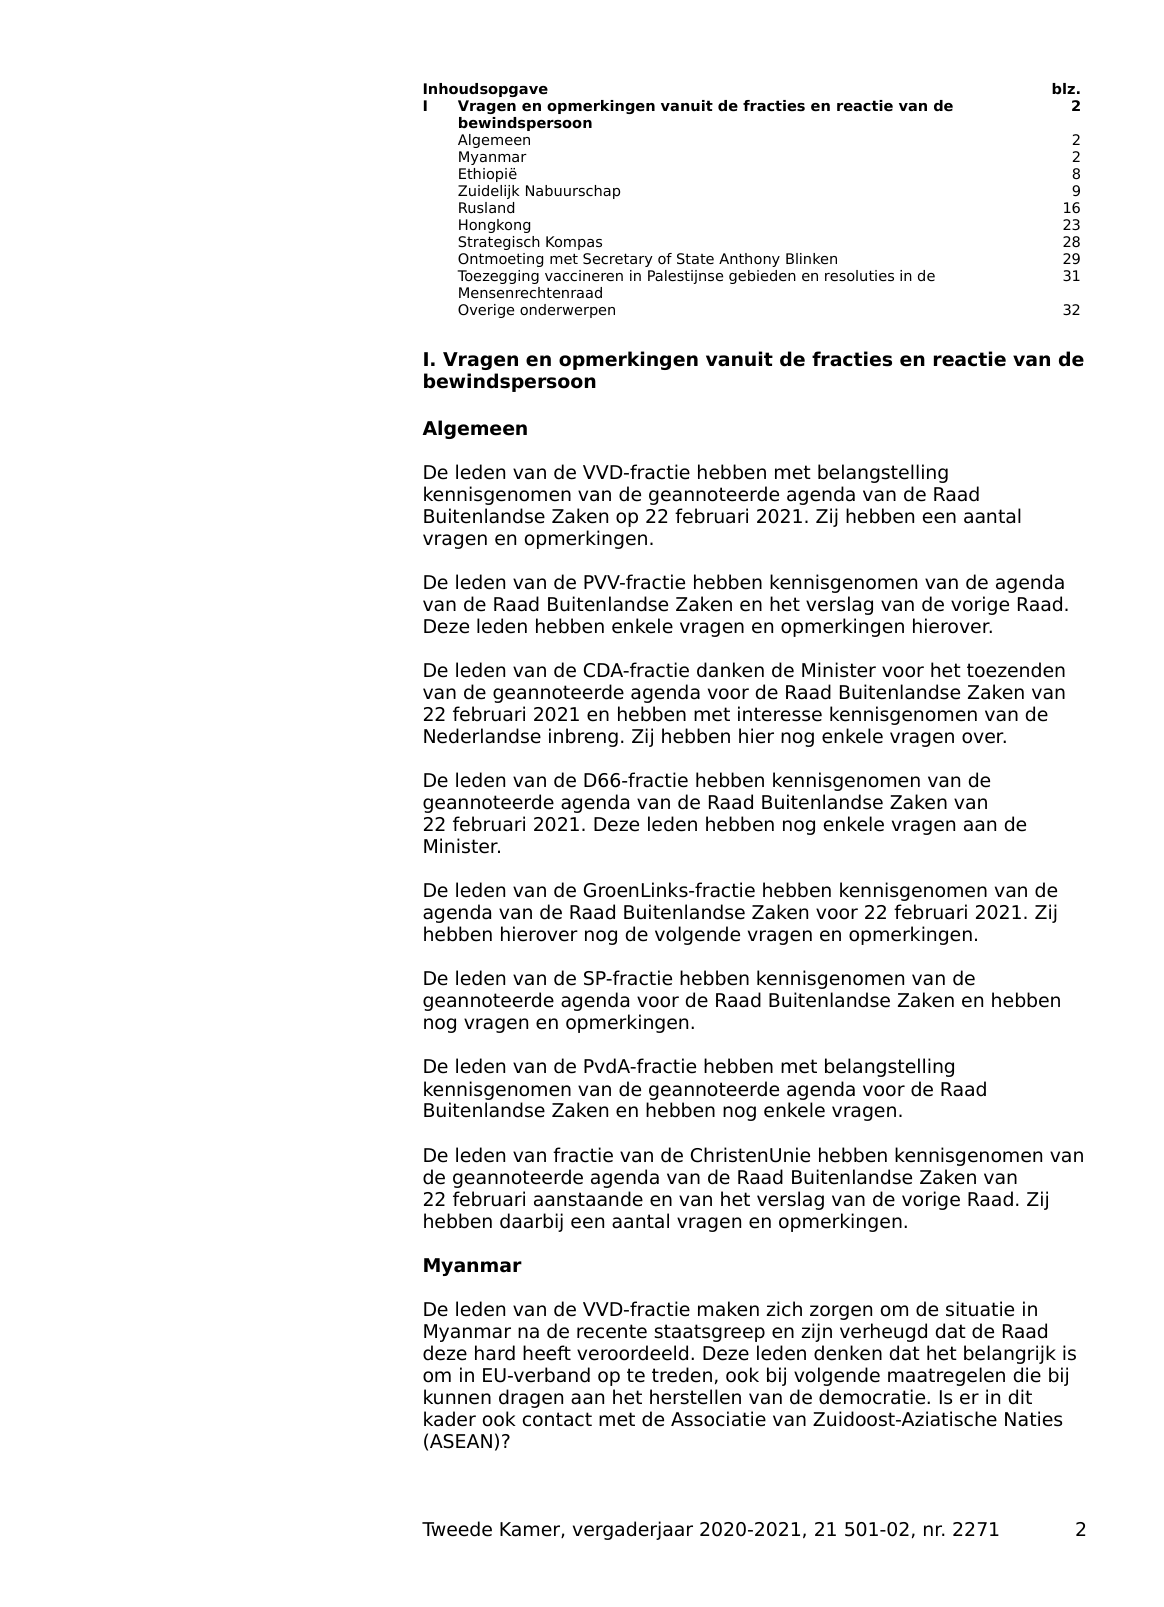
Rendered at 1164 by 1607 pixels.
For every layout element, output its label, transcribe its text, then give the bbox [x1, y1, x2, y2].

table_cell Hongkong [452, 217, 1028, 234]
text De leden van de VVD-fractie hebben met belangstelling kennisgenomen van de geannoteerde agenda van de Raad Buitenlandse Zaken op 22 februari 2021. Zij hebben een aantal vragen en opmerkingen. [422, 462, 1087, 550]
text De leden van de SP-fractie hebben kennisgenomen van de geannoteerde agenda voor de Raad Buitenlandse Zaken en hebben nog vragen en opmerkingen. [422, 968, 1087, 1034]
table_cell Rusland [452, 200, 1028, 217]
table_cell [422, 302, 452, 319]
table_cell Overige onderwerpen [452, 302, 1028, 319]
subtitle Algemeen [422, 418, 1087, 439]
table_cell 9 [1028, 183, 1087, 200]
table_cell Strategisch Kompas [452, 234, 1028, 251]
subtitle Myanmar [422, 1255, 1087, 1277]
text De leden van de VVD-fractie maken zich zorgen om de situatie in Myanmar na de recente staatsgreep en zijn verheugd dat de Raad deze hard heeft veroordeeld. Deze leden denken dat het belangrijk is om in EU-verband op te treden, ook bij volgende maatregelen die bij kunnen dragen aan het herstellen van de democratie. Is er in dit kader ook contact met de Associatie van Zuidoost-Aziatische Naties (ASEAN)? [422, 1299, 1087, 1453]
table_cell [422, 234, 452, 251]
text De leden van de PvdA-fractie hebben met belangstelling kennisgenomen van de geannoteerde agenda voor de Raad Buitenlandse Zaken en hebben nog enkele vragen. [422, 1056, 1087, 1122]
text De leden van de CDA-fractie danken de Minister voor het toezenden van de geannoteerde agenda voor de Raad Buitenlandse Zaken van 22 februari 2021 en hebben met interesse kennisgenomen van de Nederlandse inbreng. Zij hebben hier nog enkele vragen over. [422, 660, 1087, 748]
table_cell [422, 251, 452, 268]
table_cell Ontmoeting met Secretary of State Anthony Blinken [452, 251, 1028, 268]
table_cell Zuidelijk Nabuurschap [452, 183, 1028, 200]
table_cell [422, 166, 452, 183]
text De leden van fractie van de ChristenUnie hebben kennisgenomen van de geannoteerde agenda van de Raad Buitenlandse Zaken van 22 februari aanstaande en van het verslag van de vorige Raad. Zij hebben daarbij een aantal vragen en opmerkingen. [422, 1144, 1087, 1232]
text De leden van de PVV-fractie hebben kennisgenomen van de agenda van de Raad Buitenlandse Zaken en het verslag van de vorige Raad. Deze leden hebben enkele vragen en opmerkingen hierover. [422, 572, 1087, 638]
table_cell 8 [1028, 166, 1087, 183]
table_cell [422, 183, 452, 200]
table_cell [422, 217, 452, 234]
text De leden van de D66-fractie hebben kennisgenomen van de geannoteerde agenda van de Raad Buitenlandse Zaken van 22 februari 2021. Deze leden hebben nog enkele vragen aan de Minister. [422, 770, 1087, 858]
text De leden van de GroenLinks-fractie hebben kennisgenomen van de agenda van de Raad Buitenlandse Zaken voor 22 februari 2021. Zij hebben hierover nog de volgende vragen en opmerkingen. [422, 880, 1087, 946]
table_cell I [422, 98, 452, 132]
table_cell [422, 268, 452, 302]
table_cell Ethiopië [452, 166, 1028, 183]
table_cell [422, 200, 452, 217]
table_cell 2 [1028, 98, 1087, 132]
table_cell 16 [1028, 200, 1087, 217]
table_header Inhoudsopgave [422, 81, 1028, 98]
table_header blz. [1028, 81, 1087, 98]
table_cell Myanmar [452, 149, 1028, 166]
table_cell 29 [1028, 251, 1087, 268]
table_cell 28 [1028, 234, 1087, 251]
table_cell 23 [1028, 217, 1087, 234]
table_cell Toezegging vaccineren in Palestijnse gebieden en resoluties in de Mensenrechtenraad [452, 268, 1028, 302]
table_cell Vragen en opmerkingen vanuit de fracties en reactie van de bewindspersoon [452, 98, 1028, 132]
table_cell 32 [1028, 302, 1087, 319]
subtitle I. Vragen en opmerkingen vanuit de fracties en reactie van de bewindspersoon [422, 349, 1087, 393]
table_cell Algemeen [452, 132, 1028, 149]
table_cell 2 [1028, 132, 1087, 149]
table_cell 31 [1028, 268, 1087, 302]
table_cell [422, 132, 452, 149]
table_cell [422, 149, 452, 166]
table_cell 2 [1028, 149, 1087, 166]
